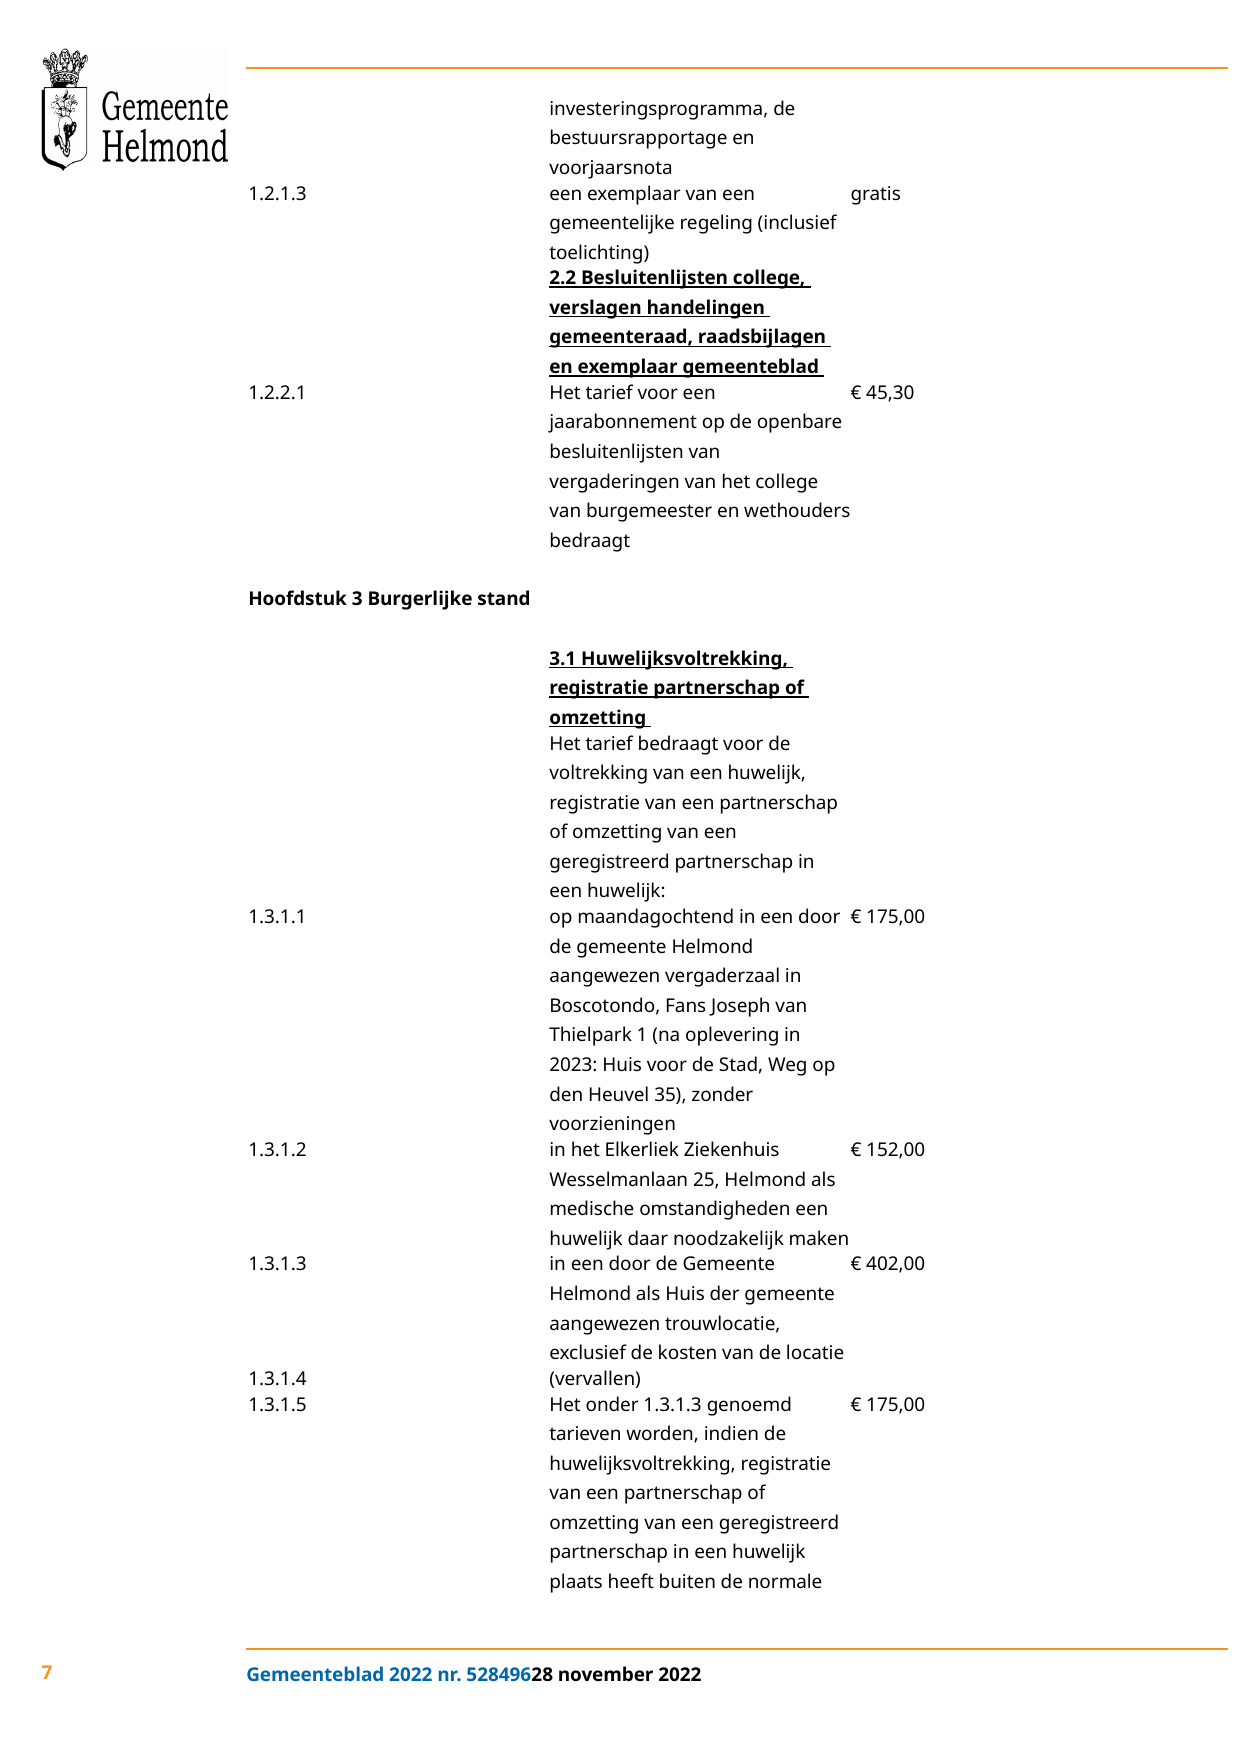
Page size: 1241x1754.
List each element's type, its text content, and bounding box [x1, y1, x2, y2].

text Hoofdstuk 3 Burgerlijke stand [248, 586, 1152, 611]
table_cell € 45,30 [850, 379, 1152, 553]
table_cell een exemplaar van een gemeentelijke regeling (inclusief toelichting) [549, 180, 850, 264]
table_cell investeringsprogramma, de bestuursrapportage en voorjaarsnota [549, 95, 850, 180]
table_cell [248, 265, 549, 379]
table_cell 1.3.1.3 [248, 1251, 549, 1365]
table_cell 1.2.1.3 [248, 180, 549, 264]
table_header [248, 645, 549, 730]
table_cell in een door de Gemeente Helmond als Huis der gemeente aangewezen trouwlocatie, exclusief de kosten van de locatie [549, 1251, 850, 1365]
table_cell Het tarief voor een jaarabonnement op de openbare besluitenlijsten van vergaderingen van het college van burgemeester en wethouders bedraagt [549, 379, 850, 553]
table_cell 1.3.1.5 [248, 1391, 549, 1594]
table_cell gratis [850, 180, 1152, 264]
table_cell 1.3.1.4 [248, 1365, 549, 1391]
table_cell Het onder 1.3.1.3 genoemd tarieven worden, indien de huwelijksvoltrekking, registratie van een partnerschap of omzetting van een geregistreerd partnerschap in een huwelijk plaats heeft buiten de normale [549, 1391, 850, 1594]
table_cell [850, 265, 1152, 379]
table_cell € 152,00 [850, 1136, 1152, 1251]
table_cell € 175,00 [850, 903, 1152, 1136]
table_cell in het Elkerliek Ziekenhuis Wesselmanlaan 25, Helmond als medische omstandigheden een huwelijk daar noodzakelijk maken [549, 1136, 850, 1251]
table_cell 1.3.1.2 [248, 1136, 549, 1251]
table_header [850, 645, 1152, 730]
table_cell € 402,00 [850, 1251, 1152, 1365]
table_cell 1.2.2.1 [248, 379, 549, 553]
table_cell [248, 95, 549, 180]
table_cell [850, 95, 1152, 180]
table_cell € 175,00 [850, 1391, 1152, 1594]
table_cell (vervallen) [549, 1365, 850, 1391]
picture [41, 47, 231, 172]
table_cell op maandagochtend in een door de gemeente Helmond aangewezen vergaderzaal in Boscotondo, Fans Joseph van Thielpark 1 (na oplevering in 2023: Huis voor de Stad, Weg op den Heuvel 35), zonder voorzieningen [549, 903, 850, 1136]
table_cell Het tarief bedraagt voor de voltrekking van een huwelijk, registratie van een partnerschap of omzetting van een geregistreerd partnerschap in een huwelijk: [549, 730, 850, 903]
table_cell [248, 730, 549, 903]
table_cell [850, 730, 1152, 903]
table_cell [850, 1365, 1152, 1391]
table_cell 2.2 Besluitenlijsten college, verslagen handelingen gemeenteraad, raadsbijlagen en exemplaar gemeenteblad [549, 265, 850, 379]
table_header 3.1 Huwelijksvoltrekking, registratie partnerschap of omzetting [549, 645, 850, 730]
table_cell 1.3.1.1 [248, 903, 549, 1136]
